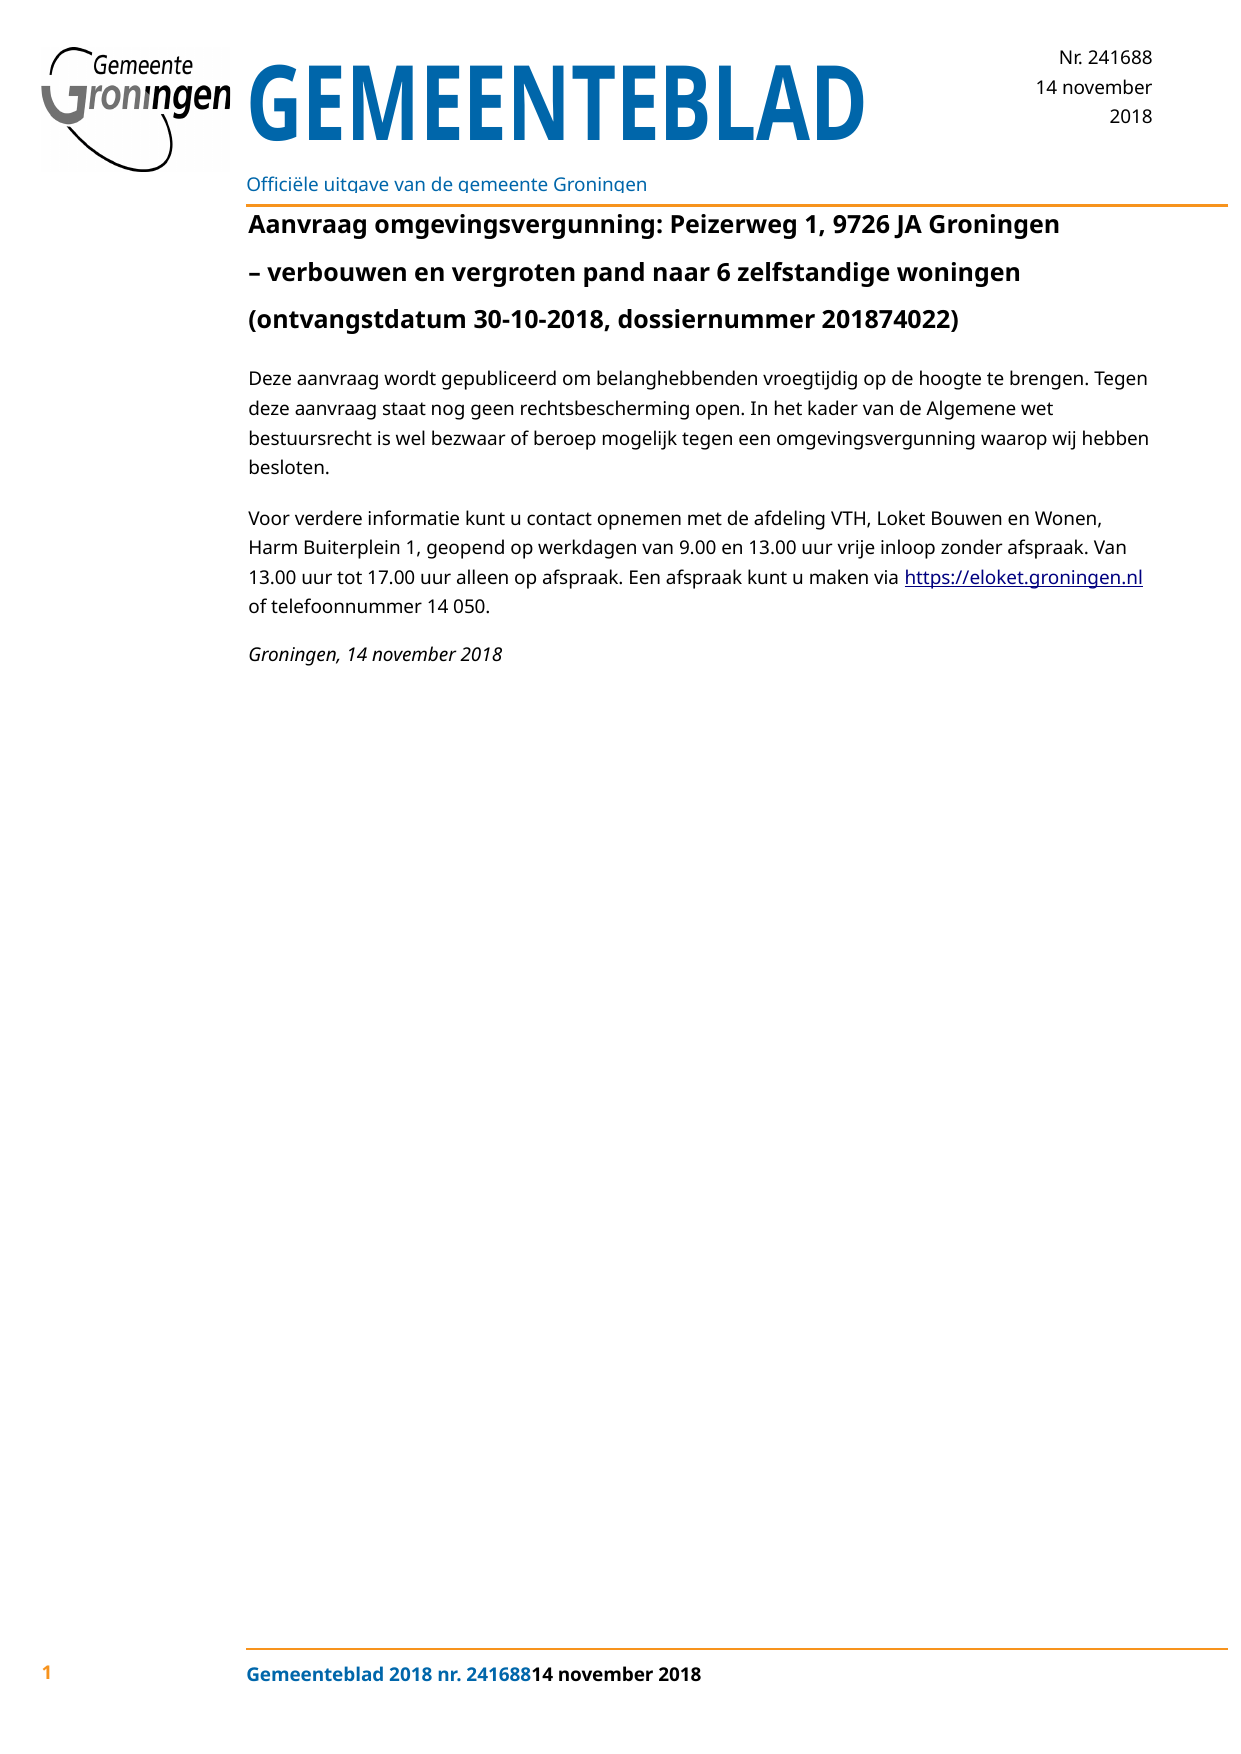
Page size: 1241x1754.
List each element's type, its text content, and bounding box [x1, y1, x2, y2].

text Groningen, 14 november 2018 [248, 641, 1152, 667]
text Deze aanvraag wordt gepubliceerd om belanghebbenden vroegtijdig op de hoogte te brengen. Tegen deze aanvraag staat nog geen rechtsbescherming open. In het kader van de Algemene wet bestuursrecht is wel bezwaar of beroep mogelijk tegen een omgevingsvergunning waarop wij hebben besloten. [248, 366, 1152, 480]
picture [41, 47, 231, 172]
text Voor verdere informatie kunt u contact opnemen met de afdeling VTH, Loket Bouwen en Wonen, Harm Buiterplein 1, geopend op werkdagen van 9.00 en 13.00 uur vrije inloop zonder afspraak. Van 13.00 uur tot 17.00 uur alleen op afspraak. Een afspraak kunt u maken via https://eloket.groningen.nl of telefoonnummer 14 050. [248, 505, 1152, 619]
text Aanvraag omgevingsvergunning: Peizerweg 1, 9726 JA Groningen – verbouwen en vergroten pand naar 6 zelfstandige woningen (ontvangstdatum 30-10-2018, dossiernummer 201874022) [248, 207, 1152, 336]
